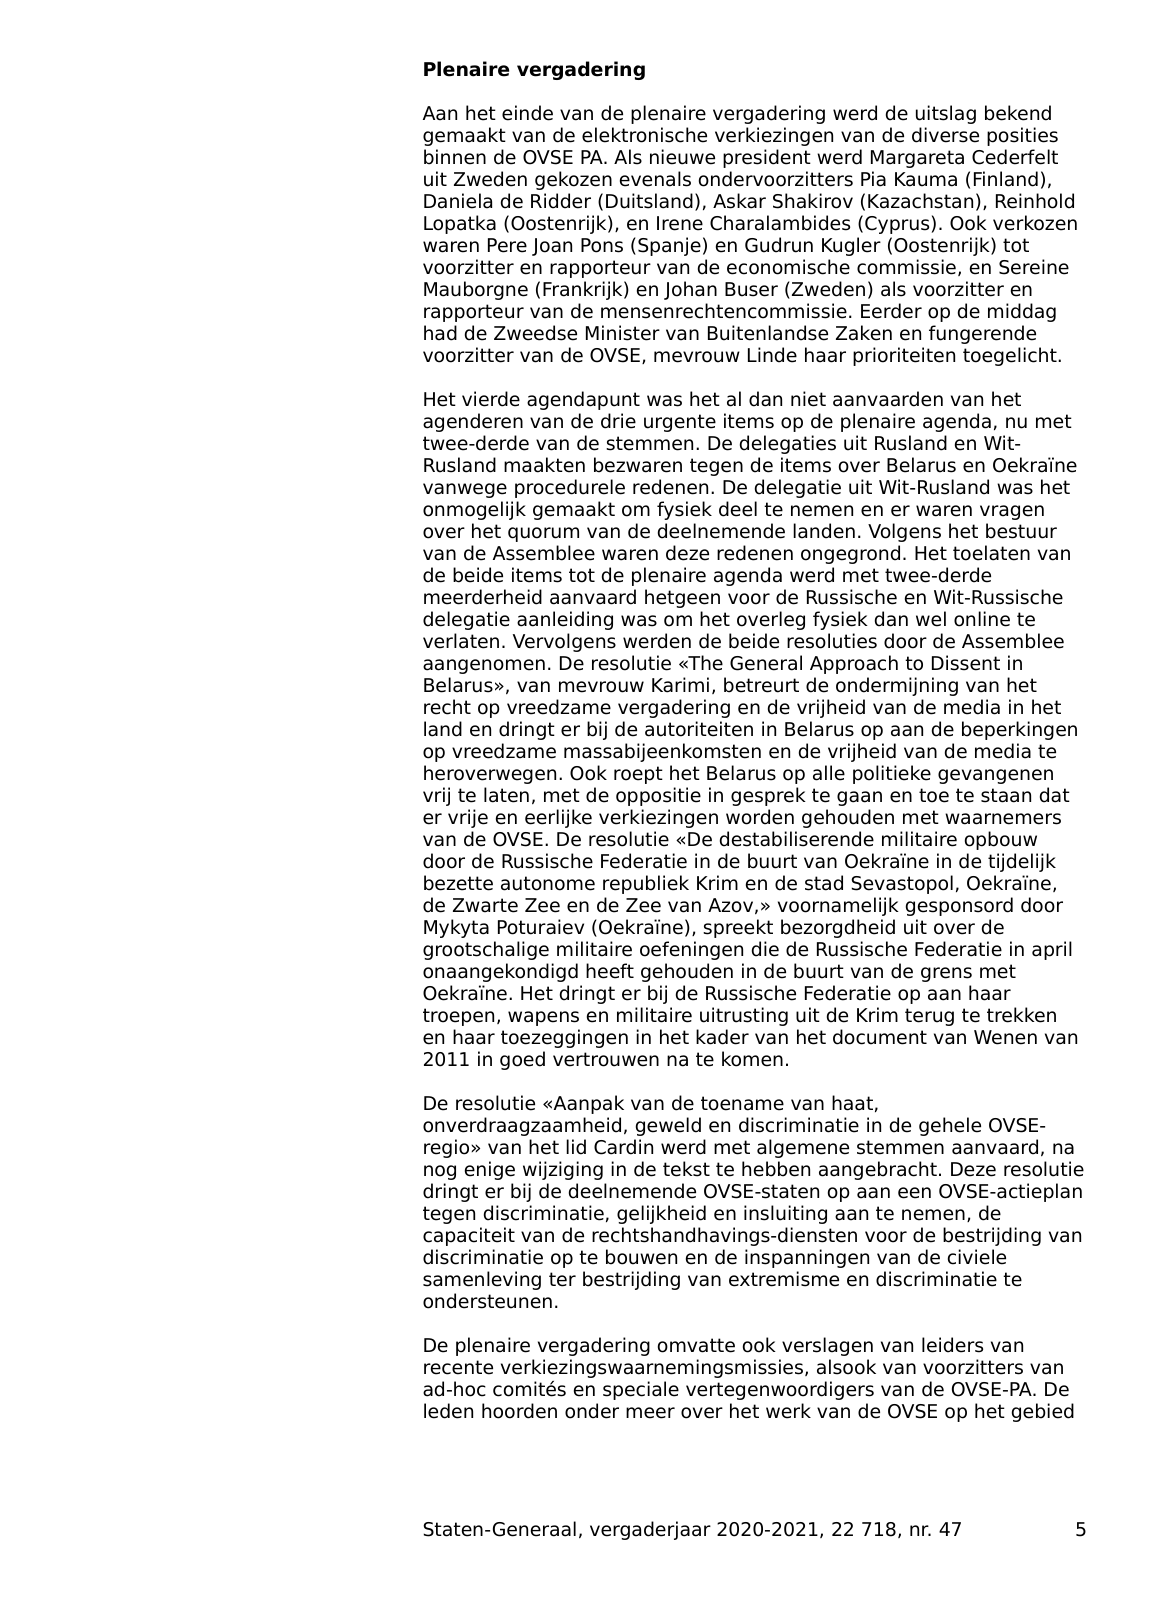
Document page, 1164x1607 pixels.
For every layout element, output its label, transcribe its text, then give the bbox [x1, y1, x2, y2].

text Het vierde agendapunt was het al dan niet aanvaarden van het agenderen van de drie urgente items op de plenaire agenda, nu met twee-derde van de stemmen. De delegaties uit Rusland en Wit-Rusland maakten bezwaren tegen de items over Belarus en Oekraïne vanwege procedurele redenen. De delegatie uit Wit-Rusland was het onmogelijk gemaakt om fysiek deel te nemen en er waren vragen over het quorum van de deelnemende landen. Volgens het bestuur van de Assemblee waren deze redenen ongegrond. Het toelaten van de beide items tot de plenaire agenda werd met twee-derde meerderheid aanvaard hetgeen voor de Russische en Wit-Russische delegatie aanleiding was om het overleg fysiek dan wel online te verlaten. Vervolgens werden de beide resoluties door de Assemblee aangenomen. De resolutie «The General Approach to Dissent in Belarus», van mevrouw Karimi, betreurt de ondermijning van het recht op vreedzame vergadering en de vrijheid van de media in het land en dringt er bij de autoriteiten in Belarus op aan de beperkingen op vreedzame massabijeenkomsten en de vrijheid van de media te heroverwegen. Ook roept het Belarus op alle politieke gevangenen vrij te laten, met de oppositie in gesprek te gaan en toe te staan dat er vrije en eerlijke verkiezingen worden gehouden met waarnemers van de OVSE. De resolutie «De destabiliserende militaire opbouw door de Russische Federatie in de buurt van Oekraïne in de tijdelijk bezette autonome republiek Krim en de stad Sevastopol, Oekraïne, de Zwarte Zee en de Zee van Azov,» voornamelijk gesponsord door Mykyta Poturaiev (Oekraïne), spreekt bezorgdheid uit over de grootschalige militaire oefeningen die de Russische Federatie in april onaangekondigd heeft gehouden in de buurt van de grens met Oekraïne. Het dringt er bij de Russische Federatie op aan haar troepen, wapens en militaire uitrusting uit de Krim terug te trekken en haar toezeggingen in het kader van het document van Wenen van 2011 in goed vertrouwen na te komen. [422, 389, 1087, 1071]
text Aan het einde van de plenaire vergadering werd de uitslag bekend gemaakt van de elektronische verkiezingen van de diverse posities binnen de OVSE PA. Als nieuwe president werd Margareta Cederfelt uit Zweden gekozen evenals ondervoorzitters Pia Kauma (Finland), Daniela de Ridder (Duitsland), Askar Shakirov (Kazachstan), Reinhold Lopatka (Oostenrijk), en Irene Charalambides (Cyprus). Ook verkozen waren Pere Joan Pons (Spanje) en Gudrun Kugler (Oostenrijk) tot voorzitter en rapporteur van de economische commissie, en Sereine Mauborgne (Frankrijk) en Johan Buser (Zweden) als voorzitter en rapporteur van de mensenrechtencommissie. Eerder op de middag had de Zweedse Minister van Buitenlandse Zaken en fungerende voorzitter van de OVSE, mevrouw Linde haar prioriteiten toegelicht. [422, 103, 1087, 367]
subtitle Plenaire vergadering [422, 59, 1087, 81]
text De plenaire vergadering omvatte ook verslagen van leiders van recente verkiezingswaarnemingsmissies, alsook van voorzitters van ad-hoc comités en speciale vertegenwoordigers van de OVSE-PA. De leden hoorden onder meer over het werk van de OVSE op het gebied [422, 1335, 1087, 1423]
text De resolutie «Aanpak van de toename van haat, onverdraagzaamheid, geweld en discriminatie in de gehele OVSE-regio» van het lid Cardin werd met algemene stemmen aanvaard, na nog enige wijziging in de tekst te hebben aangebracht. Deze resolutie dringt er bij de deelnemende OVSE-staten op aan een OVSE-actieplan tegen discriminatie, gelijkheid en insluiting aan te nemen, de capaciteit van de rechtshandhavings-diensten voor de bestrijding van discriminatie op te bouwen en de inspanningen van de civiele samenleving ter bestrijding van extremisme en discriminatie te ondersteunen. [422, 1093, 1087, 1312]
